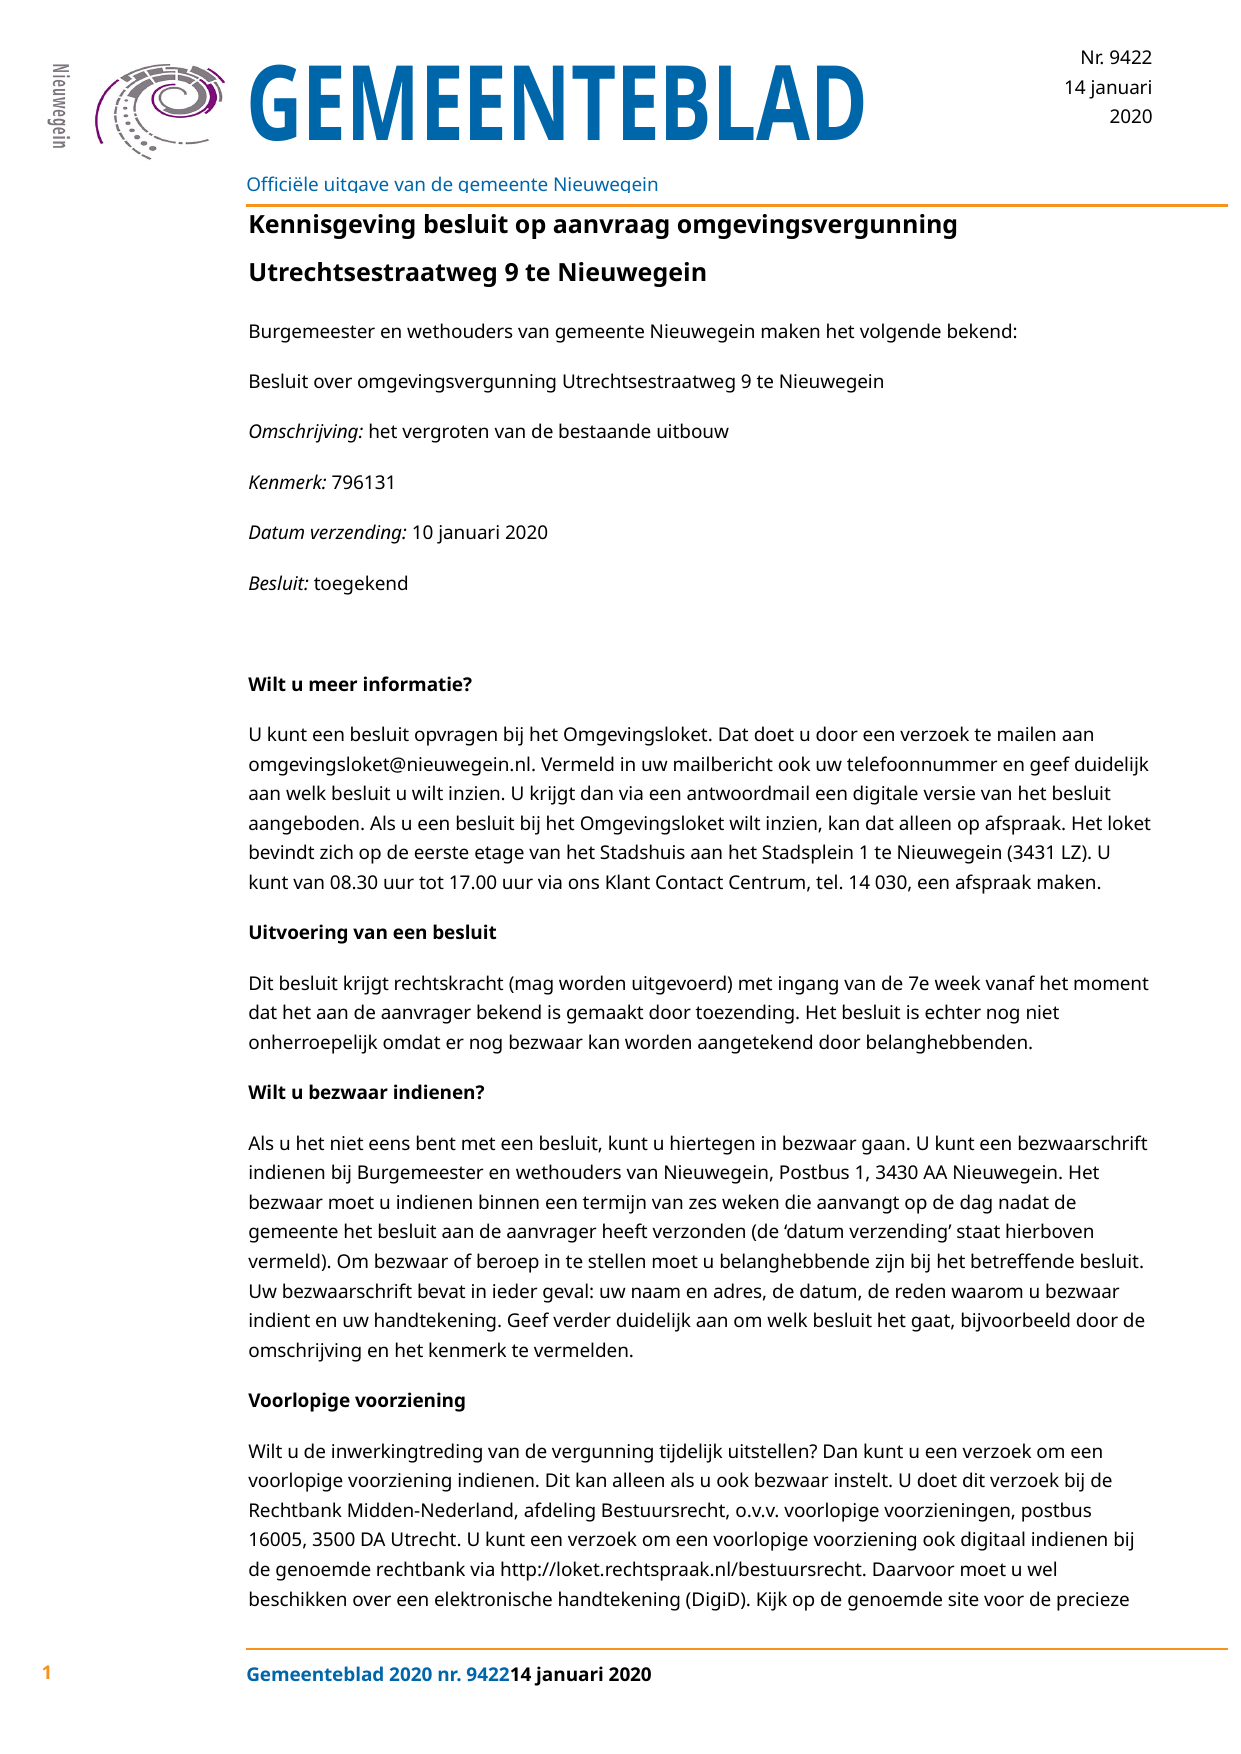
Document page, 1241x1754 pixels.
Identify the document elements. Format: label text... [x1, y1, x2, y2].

text Burgemeester en wethouders van gemeente Nieuwegein maken het volgende bekend: [248, 318, 1152, 344]
text Omschrijving: het vergroten van de bestaande uitbouw [248, 419, 1152, 444]
text Als u het niet eens bent met een besluit, kunt u hiertegen in bezwaar gaan. U kunt een bezwaarschrift indienen bij Burgemeester en wethouders van Nieuwegein, Postbus 1, 3430 AA Nieuwegein. Het bezwaar moet u indienen binnen een termijn van zes weken die aanvangt op de dag nadat de gemeente het besluit aan de aanvrager heeft verzonden (de ‘datum verzending’ staat hierboven vermeld). Om bezwaar of beroep in te stellen moet u belanghebbende zijn bij het betreffende besluit. Uw bezwaarschrift bevat in ieder geval: uw naam en adres, de datum, de reden waarom u bezwaar indient en uw handtekening. Geef verder duidelijk aan om welk besluit het gaat, bijvoorbeeld door de omschrijving en het kenmerk te vermelden. [248, 1130, 1152, 1363]
picture [41, 47, 231, 172]
text Dit besluit krijgt rechtskracht (mag worden uitgevoerd) met ingang van de 7e week vanaf het moment dat het aan de aanvrager bekend is gemaakt door toezending. Het besluit is echter nog niet onherroepelijk omdat er nog bezwaar kan worden aangetekend door belanghebbenden. [248, 970, 1152, 1055]
text Besluit: toegekend [248, 570, 1152, 596]
text Wilt u bezwaar indienen? [248, 1079, 1152, 1105]
text Datum verzending: 10 januari 2020 [248, 519, 1152, 545]
text Besluit over omgevingsvergunning Utrechtsestraatweg 9 te Nieuwegein [248, 368, 1152, 394]
text Uitvoering van een besluit [248, 919, 1152, 945]
text U kunt een besluit opvragen bij het Omgevingsloket. Dat doet u door een verzoek te mailen aan omgevingsloket@nieuwegein.nl. Vermeld in uw mailbericht ook uw telefoonnummer en geef duidelijk aan welk besluit u wilt inzien. U krijgt dan via een antwoordmail een digitale versie van het besluit aangeboden. Als u een besluit bij het Omgevingsloket wilt inzien, kan dat alleen op afspraak. Het loket bevindt zich op de eerste etage van het Stadshuis aan het Stadsplein 1 te Nieuwegein (3431 LZ). U kunt van 08.30 uur tot 17.00 uur via ons Klant Contact Centrum, tel. 14 030, een afspraak maken. [248, 721, 1152, 895]
text Wilt u de inwerkingtreding van de vergunning tijdelijk uitstellen? Dan kunt u een verzoek om een voorlopige voorziening indienen. Dit kan alleen als u ook bezwaar instelt. U doet dit verzoek bij de Rechtbank Midden-Nederland, afdeling Bestuursrecht, o.v.v. voorlopige voorzieningen, postbus 16005, 3500 DA Utrecht. U kunt een verzoek om een voorlopige voorziening ook digitaal indienen bij de genoemde rechtbank via http://loket.rechtspraak.nl/bestuursrecht. Daarvoor moet u wel beschikken over een elektronische handtekening (DigiD). Kijk op de genoemde site voor de precieze [248, 1438, 1152, 1612]
text Kenmerk: 796131 [248, 469, 1152, 495]
text Wilt u meer informatie? [248, 671, 1152, 697]
text Voorlopige voorziening [248, 1387, 1152, 1413]
text Kennisgeving besluit op aanvraag omgevingsvergunning Utrechtsestraatweg 9 te Nieuwegein [248, 207, 1152, 288]
